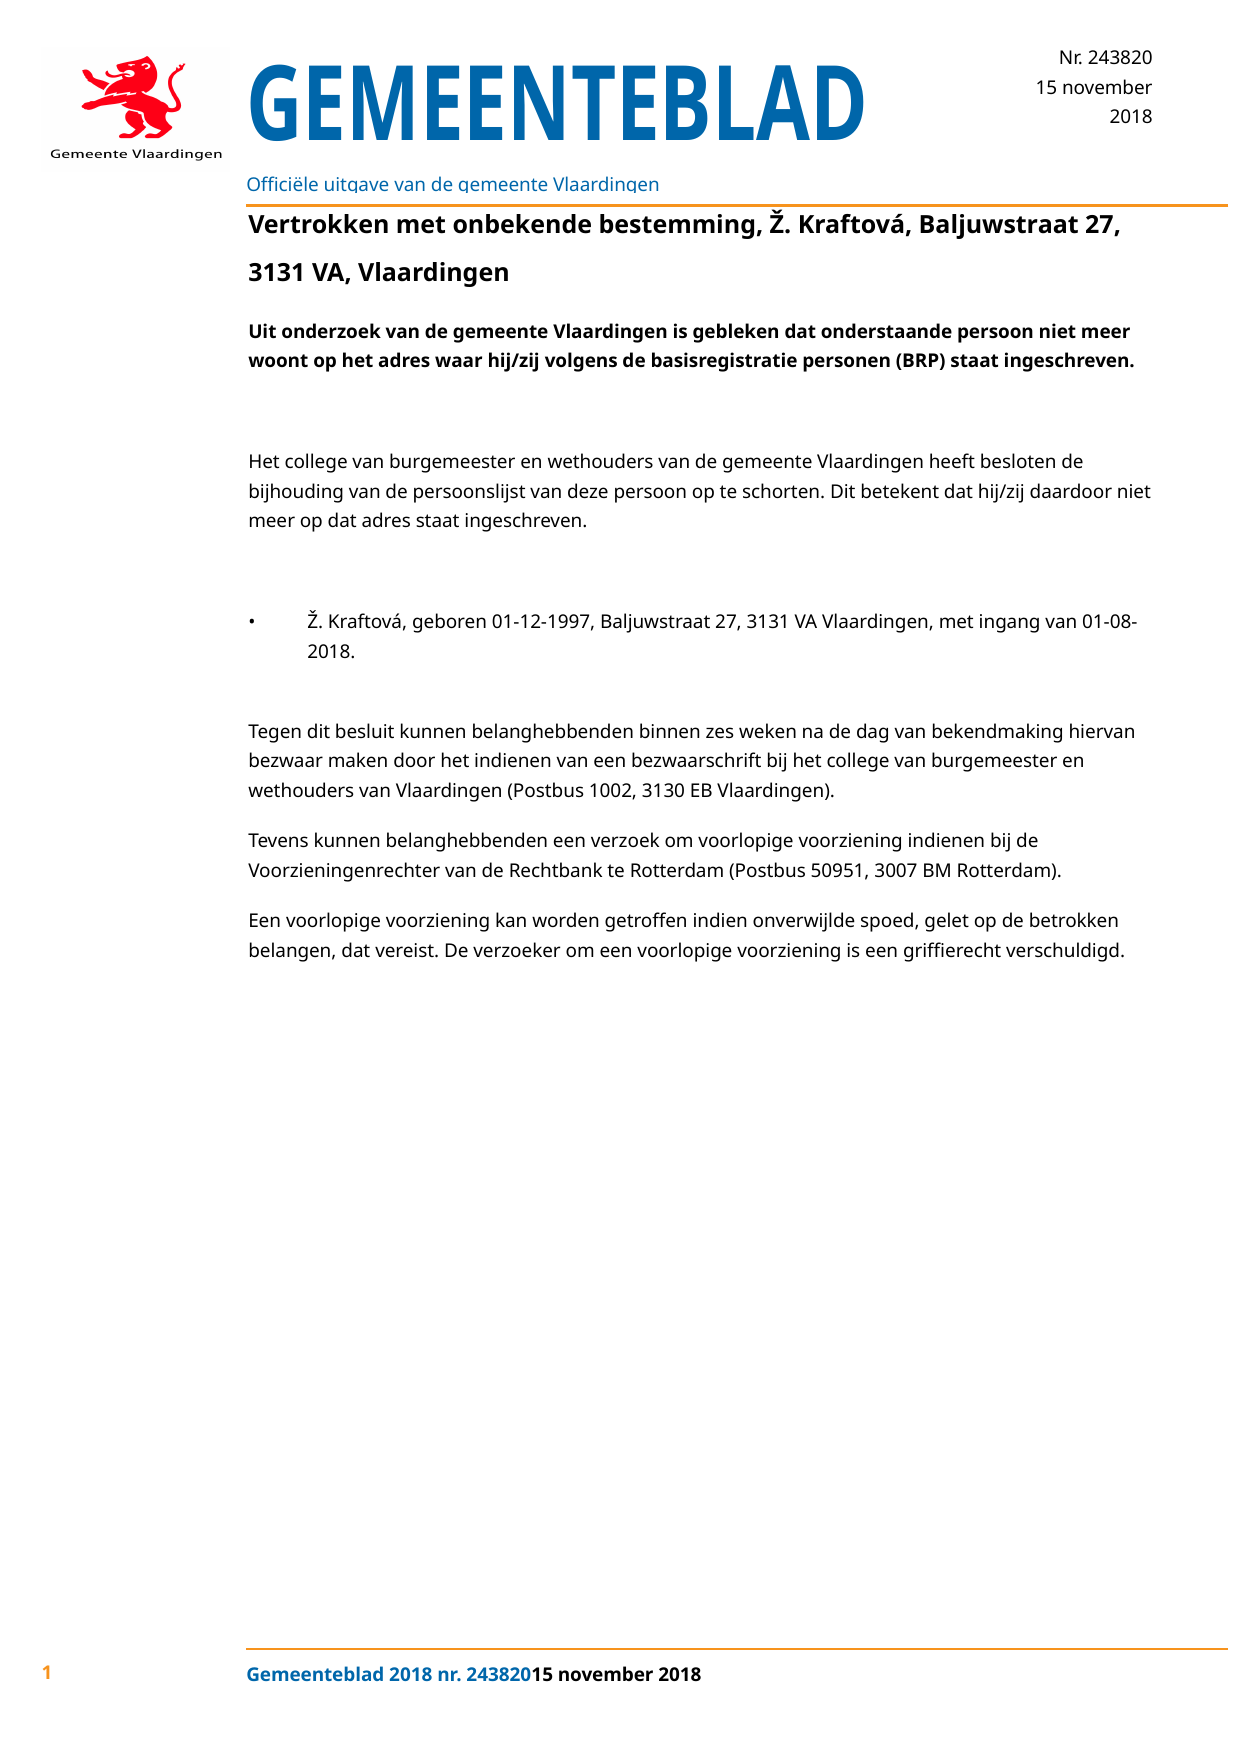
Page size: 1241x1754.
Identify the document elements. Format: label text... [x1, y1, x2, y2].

text Tevens kunnen belanghebbenden een verzoek om voorlopige voorziening indienen bij de Voorzieningenrechter van de Rechtbank te Rotterdam (Postbus 50951, 3007 BM Rotterdam). [248, 827, 1152, 883]
text Vertrokken met onbekende bestemming, Ž. Kraftová, Baljuwstraat 27, 3131 VA, Vlaardingen [248, 207, 1152, 288]
text Een voorlopige voorziening kan worden getroffen indien onverwijlde spoed, gelet op de betrokken belangen, dat vereist. De verzoeker om een voorlopige voorziening is een griffierecht verschuldigd. [248, 907, 1152, 963]
text Uit onderzoek van de gemeente Vlaardingen is gebleken dat onderstaande persoon niet meer woont op het adres waar hij/zij volgens de basisregistratie personen (BRP) staat ingeschreven. [248, 318, 1152, 373]
list Ž. Kraftová, geboren 01-12-1997, Baljuwstraat 27, 3131 VA Vlaardingen, met ingang van 01-08-2018. [248, 608, 1152, 664]
picture [41, 47, 231, 172]
text Tegen dit besluit kunnen belanghebbenden binnen zes weken na de dag van bekendmaking hiervan bezwaar maken door het indienen van een bezwaarschrift bij het college van burgemeester en wethouders van Vlaardingen (Postbus 1002, 3130 EB Vlaardingen). [248, 718, 1152, 803]
text Het college van burgemeester en wethouders van de gemeente Vlaardingen heeft besloten de bijhouding van de persoonslijst van deze persoon op te schorten. Dit betekent dat hij/zij daardoor niet meer op dat adres staat ingeschreven. [248, 448, 1152, 533]
